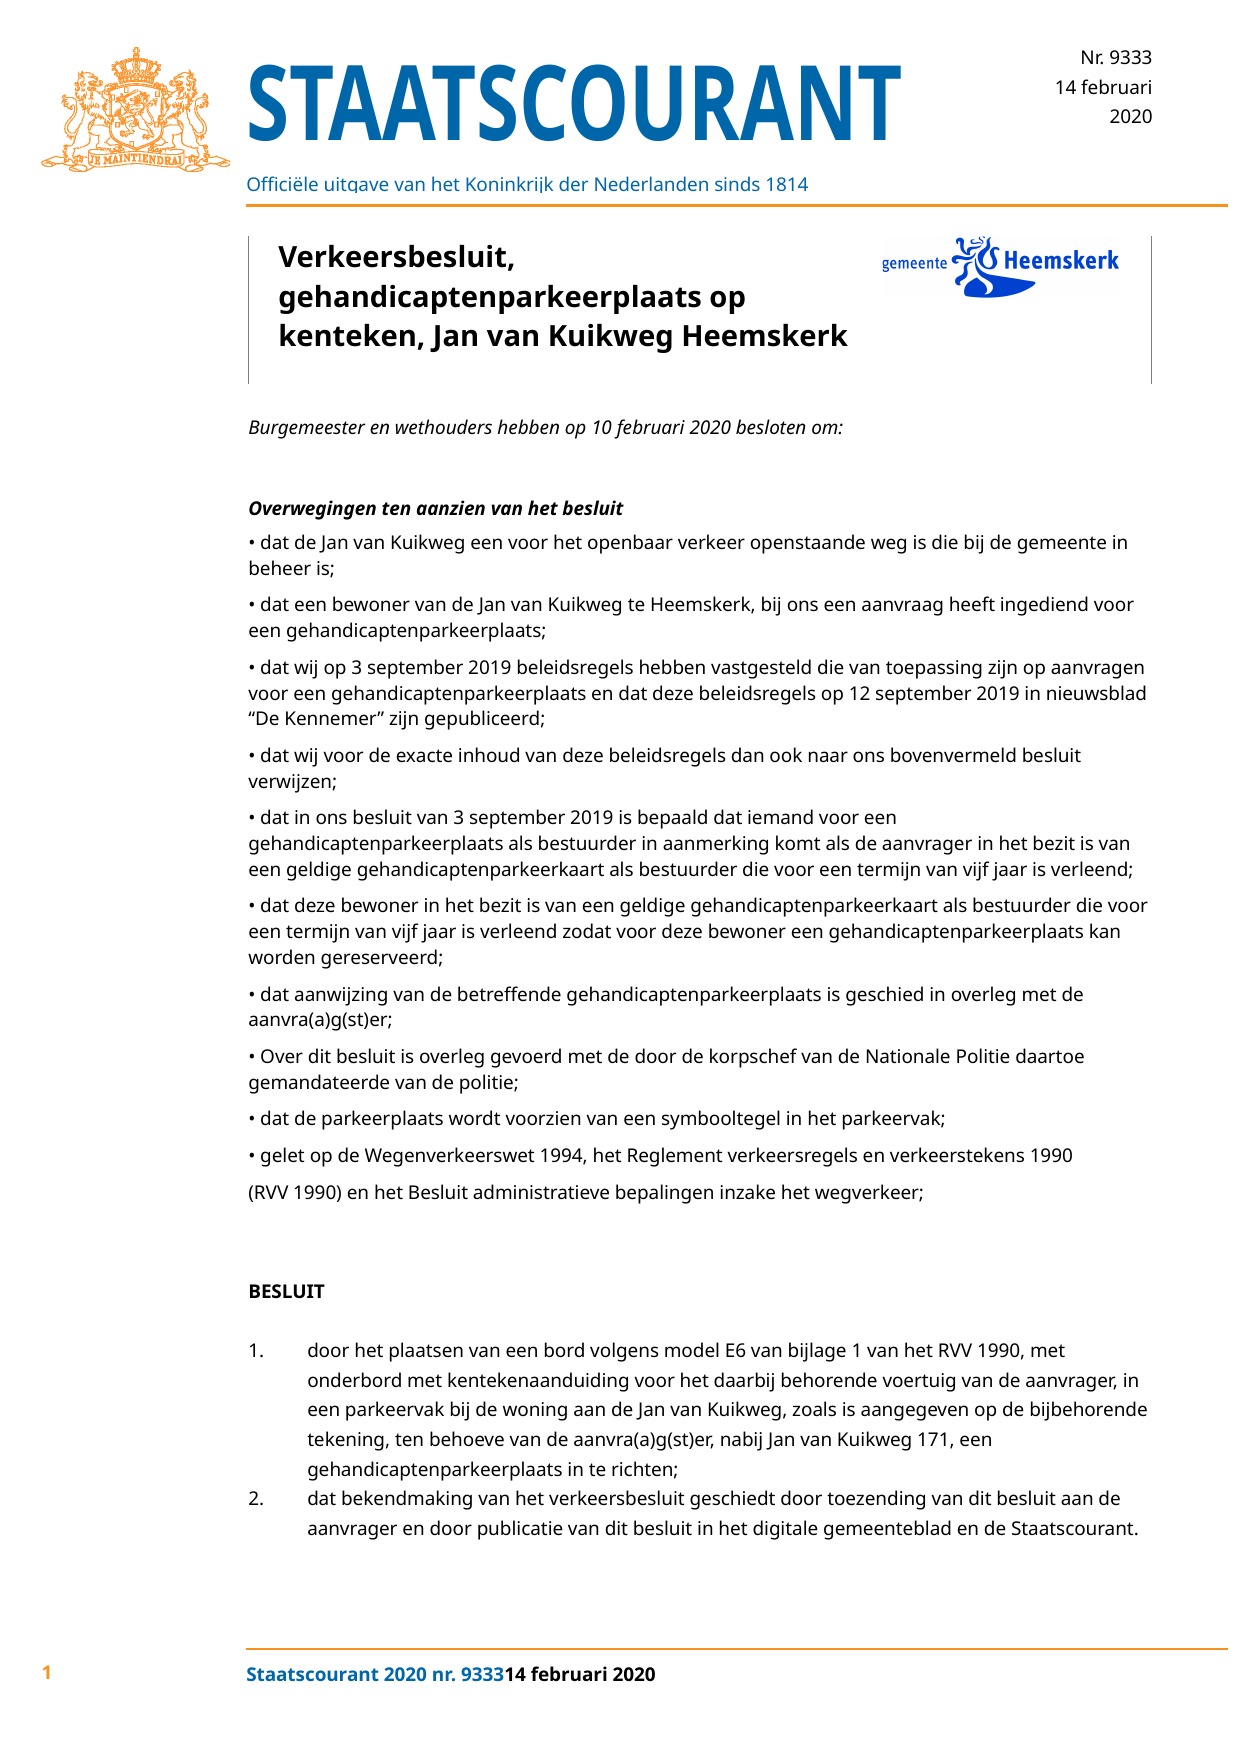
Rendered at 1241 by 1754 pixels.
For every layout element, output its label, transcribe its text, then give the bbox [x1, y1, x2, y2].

text BESLUIT [248, 1278, 1152, 1304]
text • dat aanwijzing van de betreffende gehandicaptenparkeerplaats is geschied in overleg met de aanvra(a)g(st)er; [248, 981, 1152, 1032]
text • dat wij op 3 september 2019 beleidsregels hebben vastgesteld die van toepassing zijn op aanvragen voor een gehandicaptenparkeerplaats en dat deze beleidsregels op 12 september 2019 in nieuwsblad “De Kennemer” zijn gepubliceerd; [248, 654, 1152, 731]
text Burgemeester en wethouders hebben op 10 februari 2020 besloten om: [248, 414, 1152, 440]
text • gelet op de Wegenverkeerswet 1994, het Reglement verkeersregels en verkeerstekens 1990 [248, 1142, 1152, 1168]
text • dat de parkeerplaats wordt voorzien van een symbooltegel in het parkeervak; [248, 1106, 1152, 1131]
text Overwegingen ten aanzien van het besluit [248, 495, 1152, 521]
picture [882, 236, 1119, 298]
table_header Verkeersbesluit, gehandicaptenparkeerplaats op kenteken, Jan van Kuikweg Heemskerk [249, 236, 850, 384]
text • dat in ons besluit van 3 september 2019 is bepaald dat iemand voor een gehandicaptenparkeerplaats als bestuurder in aanmerking komt als de aanvrager in het bezit is van een geldige gehandicaptenparkeerkaart als bestuurder die voor een termijn van vijf jaar is verleend; [248, 804, 1152, 882]
table_header [850, 236, 1151, 384]
text • Over dit besluit is overleg gevoerd met de door de korpschef van de Nationale Politie daartoe gemandateerde van de politie; [248, 1043, 1152, 1095]
text • dat deze bewoner in het bezit is van een geldige gehandicaptenparkeerkaart als bestuurder die voor een termijn van vijf jaar is verleend zodat voor deze bewoner een gehandicaptenparkeerplaats kan worden gereserveerd; [248, 893, 1152, 970]
text (RVV 1990) en het Besluit administratieve bepalingen inzake het wegverkeer; [248, 1179, 1152, 1205]
text • dat een bewoner van de Jan van Kuikweg te Heemskerk, bij ons een aanvraag heeft ingediend voor een gehandicaptenparkeerplaats; [248, 592, 1152, 643]
text • dat wij voor de exacte inhoud van deze beleidsregels dan ook naar ons bovenvermeld besluit verwijzen; [248, 742, 1152, 794]
list dat bekendmaking van het verkeersbesluit geschiedt door toezending van dit besluit aan de aanvrager en door publicatie van dit besluit in het digitale gemeenteblad en de Staatscourant. [248, 1485, 1152, 1541]
text • dat de Jan van Kuikweg een voor het openbaar verkeer openstaande weg is die bij de gemeente in beheer is; [248, 529, 1152, 581]
picture [41, 47, 231, 172]
list door het plaatsen van een bord volgens model E6 van bijlage 1 van het RVV 1990, met onderbord met kentekenaanduiding voor het daarbij behorende voertuig van de aanvrager, in een parkeervak bij de woning aan de Jan van Kuikweg, zoals is aangegeven op de bijbehorende tekening, ten behoeve van de aanvra(a)g(st)er, nabij Jan van Kuikweg 171, een gehandicaptenparkeerplaats in te richten; [248, 1337, 1152, 1482]
